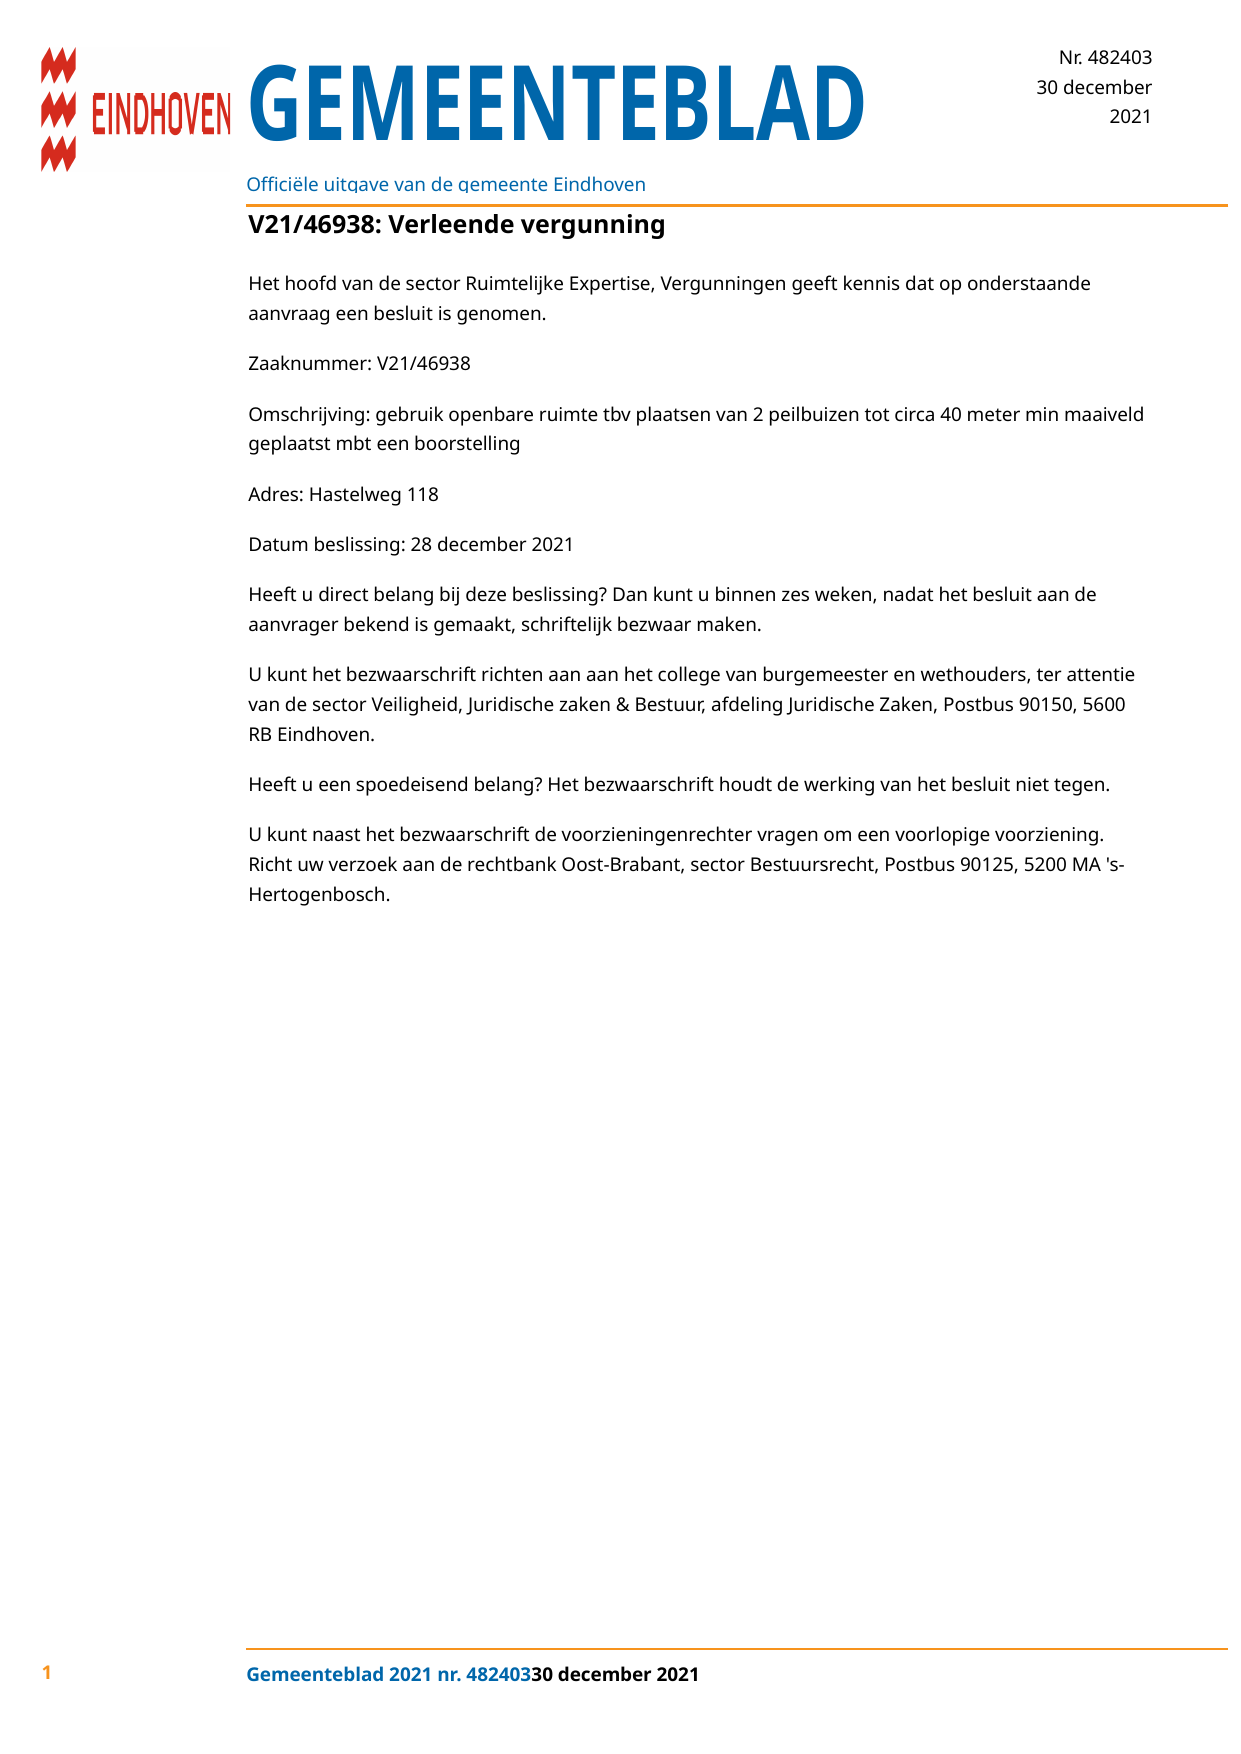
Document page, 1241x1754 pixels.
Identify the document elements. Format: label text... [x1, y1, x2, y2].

text U kunt het bezwaarschrift richten aan aan het college van burgemeester en wethouders, ter attentie van de sector Veiligheid, Juridische zaken & Bestuur, afdeling Juridische Zaken, Postbus 90150, 5600 RB Eindhoven. [248, 662, 1152, 746]
picture [41, 47, 231, 172]
text Heeft u direct belang bij deze beslissing? Dan kunt u binnen zes weken, nadat het besluit aan de aanvrager bekend is gemaakt, schriftelijk bezwaar maken. [248, 582, 1152, 637]
text Het hoofd van de sector Ruimtelijke Expertise, Vergunningen geeft kennis dat op onderstaande aanvraag een besluit is genomen. [248, 270, 1152, 326]
text Adres: Hastelweg 118 [248, 481, 1152, 506]
text Omschrijving: gebruik openbare ruimte tbv plaatsen van 2 peilbuizen tot circa 40 meter min maaiveld geplaatst mbt een boorstelling [248, 401, 1152, 456]
text Zaaknummer: V21/46938 [248, 350, 1152, 376]
text U kunt naast het bezwaarschrift de voorzieningenrechter vragen om een voorlopige voorziening. Richt uw verzoek aan de rechtbank Oost-Brabant, sector Bestuursrecht, Postbus 90125, 5200 MA 's-Hertogenbosch. [248, 822, 1152, 906]
text Datum beslissing: 28 december 2021 [248, 531, 1152, 557]
text Heeft u een spoedeisend belang? Het bezwaarschrift houdt de werking van het besluit niet tegen. [248, 771, 1152, 797]
text V21/46938: Verleende vergunning [248, 207, 1152, 241]
